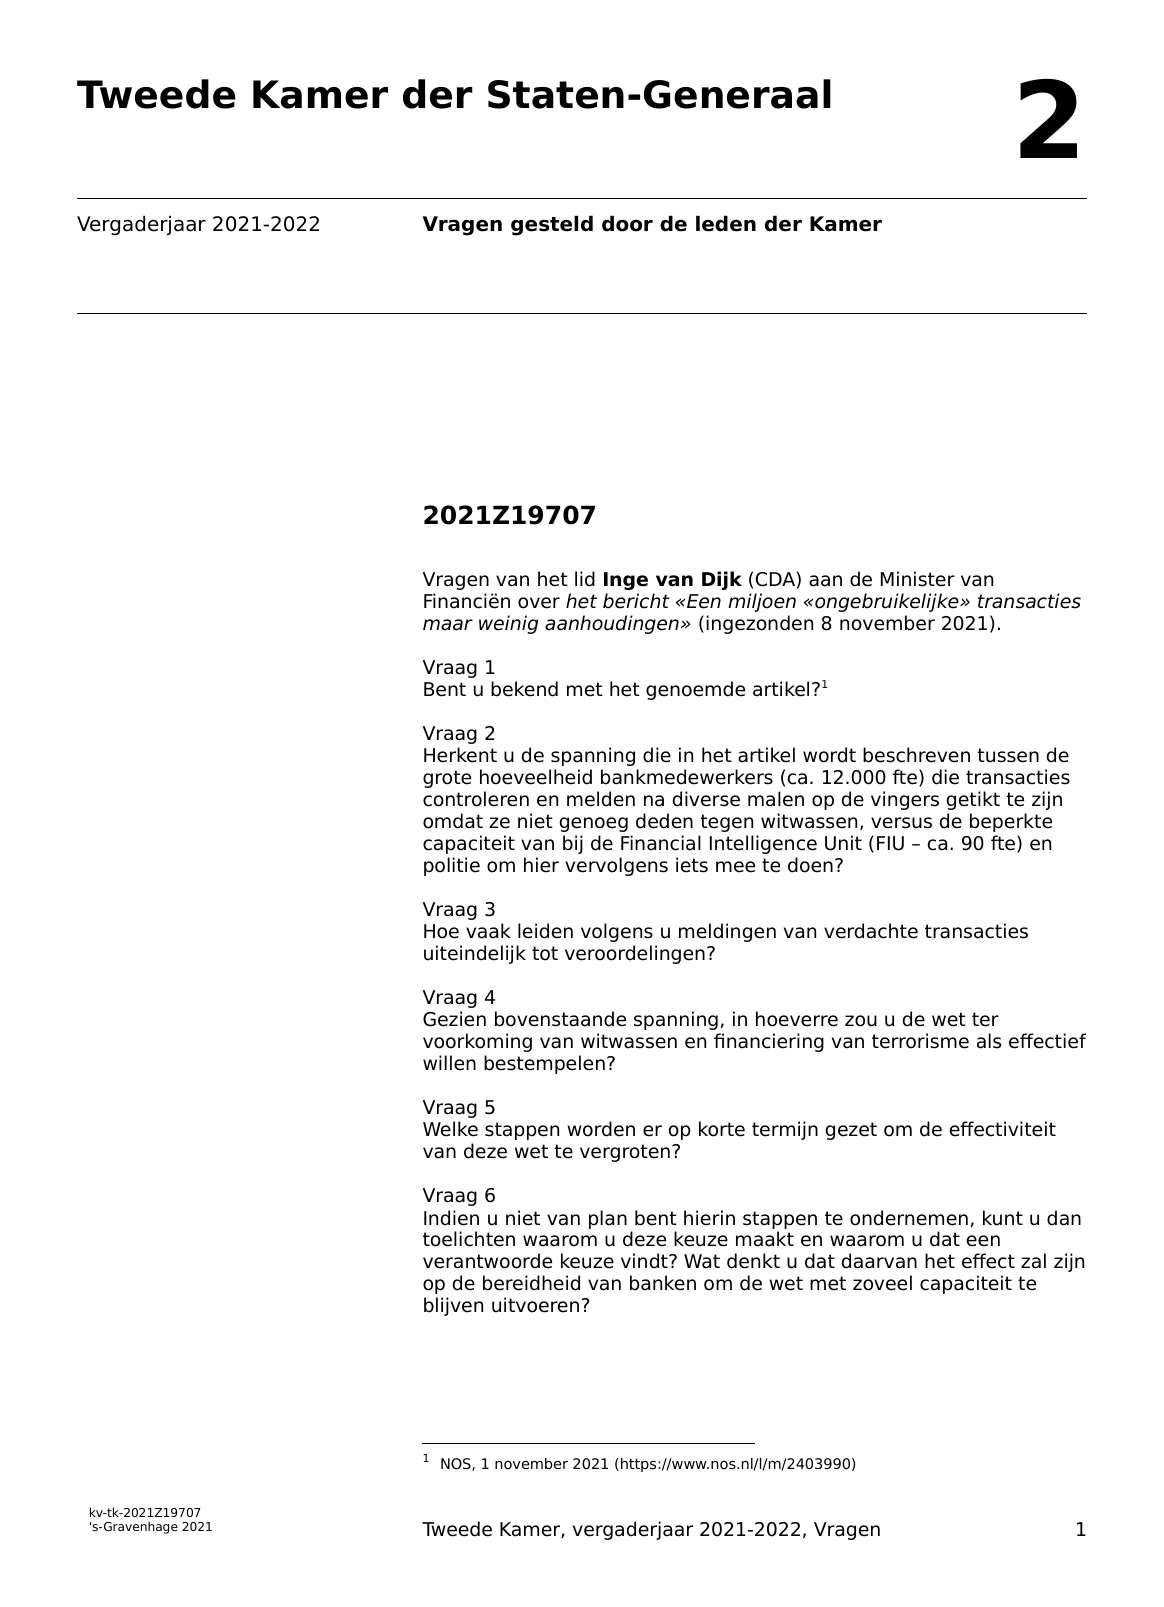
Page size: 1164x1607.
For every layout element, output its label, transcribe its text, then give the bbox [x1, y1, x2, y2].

text Hoe vaak leiden volgens u meldingen van verdachte transacties uiteindelijk tot veroordelingen? [422, 921, 1087, 965]
text Gezien bovenstaande spanning, in hoeverre zou u de wet ter voorkoming van witwassen en financiering van terrorisme als effectief willen bestempelen? [422, 1009, 1087, 1075]
text Vraag 5 [422, 1097, 1087, 1119]
text NOS, 1 november 2021 (https://www.nos.nl/l/m/2403990) [422, 1452, 1087, 1474]
text Vraag 1 [422, 657, 1087, 679]
text Vraag 4 [422, 987, 1087, 1009]
text Indien u niet van plan bent hierin stappen te ondernemen, kunt u dan toelichten waarom u deze keuze maakt en waarom u dat een verantwoorde keuze vindt? Wat denkt u dat daarvan het effect zal zijn op de bereidheid van banken om de wet met zoveel capaciteit te blijven uitvoeren? [422, 1207, 1087, 1317]
table_header Tweede Kamer der Staten-Generaal [77, 59, 886, 198]
text kv-tk-2021Z19707 [88, 1506, 323, 1520]
text 's-Gravenhage 2021 [88, 1520, 323, 1534]
text Welke stappen worden er op korte termijn gezet om de effectiviteit van deze wet te vergroten? [422, 1119, 1087, 1163]
text Vragen van het lid Inge van Dijk (CDA) aan de Minister van Financiën over het bericht «Een miljoen «ongebruikelijke» transacties maar weinig aanhoudingen» (ingezonden 8 november 2021). [422, 569, 1087, 635]
table_cell Vragen gesteld door de leden der Kamer [422, 199, 1087, 313]
text Vraag 3 [422, 899, 1087, 921]
table_cell Vergaderjaar 2021-2022 [77, 199, 422, 313]
text Vraag 2 [422, 723, 1087, 745]
text 2021Z19707 [422, 501, 1087, 531]
text Herkent u de spanning die in het artikel wordt beschreven tussen de grote hoeveelheid bankmedewerkers (ca. 12.000 fte) die transacties controleren en melden na diverse malen op de vingers getikt te zijn omdat ze niet genoeg deden tegen witwassen, versus de beperkte capaciteit van bij de Financial Intelligence Unit (FIU – ca. 90 fte) en politie om hier vervolgens iets mee te doen? [422, 745, 1087, 877]
text Bent u bekend met het genoemde artikel? [422, 679, 1087, 701]
table_header 2 [886, 59, 1087, 198]
text Vraag 6 [422, 1185, 1087, 1207]
